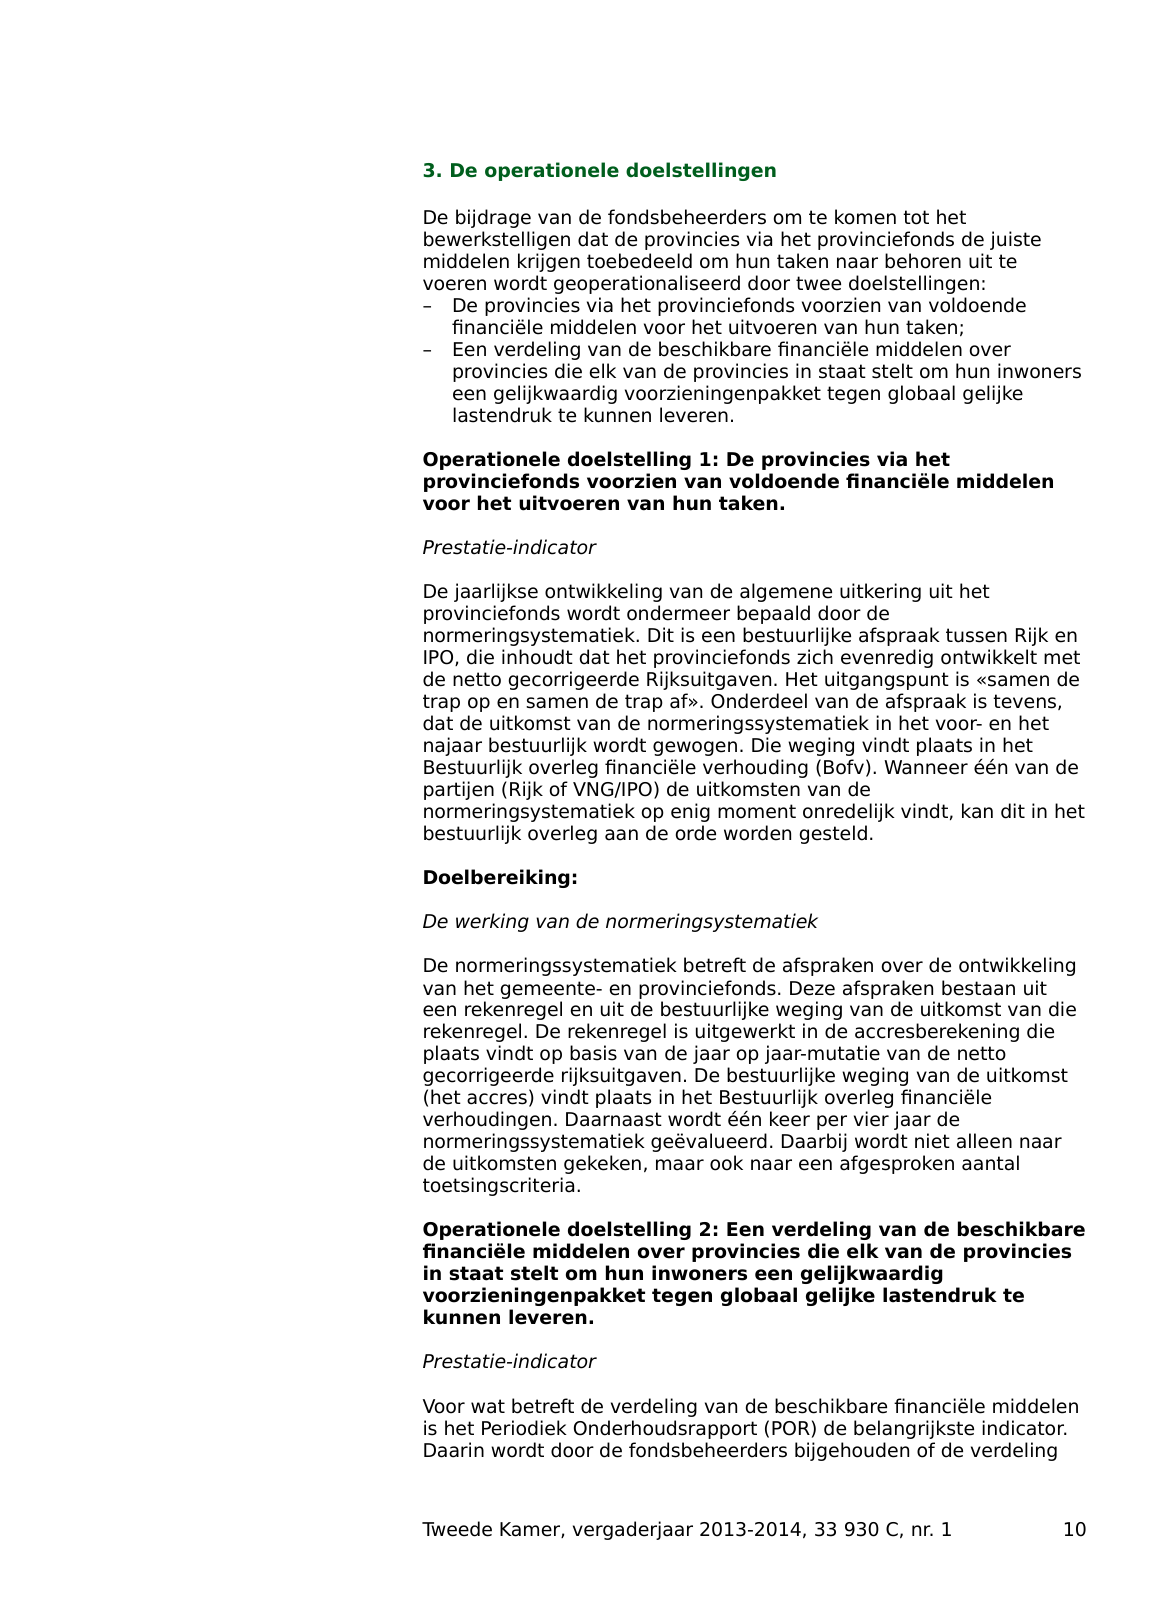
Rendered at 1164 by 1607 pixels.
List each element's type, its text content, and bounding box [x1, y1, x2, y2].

text Operationele doelstelling 1: De provincies via het provinciefonds voorzien van voldoende financiële middelen voor het uitvoeren van hun taken. [422, 449, 1087, 515]
subtitle De werking van de normeringsystematiek [422, 911, 1087, 933]
subtitle Prestatie-indicator [422, 537, 1087, 559]
text Voor wat betreft de verdeling van de beschikbare financiële middelen is het Periodiek Onderhoudsrapport (POR) de belangrijkste indicator. Daarin wordt door de fondsbeheerders bijgehouden of de verdeling [422, 1396, 1087, 1462]
text – Een verdeling van de beschikbare financiële middelen over provincies die elk van de provincies in staat stelt om hun inwoners een gelijkwaardig voorzieningenpakket tegen globaal gelijke lastendruk te kunnen leveren. [422, 339, 1087, 427]
text De normeringssystematiek betreft de afspraken over de ontwikkeling van het gemeente- en provinciefonds. Deze afspraken bestaan uit een rekenregel en uit de bestuurlijke weging van de uitkomst van die rekenregel. De rekenregel is uitgewerkt in de accresberekening die plaats vindt op basis van de jaar op jaar-mutatie van de netto gecorrigeerde rijksuitgaven. De bestuurlijke weging van de uitkomst (het accres) vindt plaats in het Bestuurlijk overleg financiële verhoudingen. Daarnaast wordt één keer per vier jaar de normeringssystematiek geëvalueerd. Daarbij wordt niet alleen naar de uitkomsten gekeken, maar ook naar een afgesproken aantal toetsingscriteria. [422, 955, 1087, 1197]
subtitle Doelbereiking: [422, 867, 1087, 889]
text Operationele doelstelling 2: Een verdeling van de beschikbare financiële middelen over provincies die elk van de provincies in staat stelt om hun inwoners een gelijkwaardig voorzieningenpakket tegen globaal gelijke lastendruk te kunnen leveren. [422, 1219, 1087, 1329]
subtitle Prestatie-indicator [422, 1351, 1087, 1373]
subtitle 3. De operationele doelstellingen [422, 160, 1087, 182]
text – De provincies via het provinciefonds voorzien van voldoende financiële middelen voor het uitvoeren van hun taken; [422, 295, 1087, 339]
text De bijdrage van de fondsbeheerders om te komen tot het bewerkstelligen dat de provincies via het provinciefonds de juiste middelen krijgen toebedeeld om hun taken naar behoren uit te voeren wordt geoperationaliseerd door twee doelstellingen: [422, 207, 1087, 295]
text De jaarlijkse ontwikkeling van de algemene uitkering uit het provinciefonds wordt ondermeer bepaald door de normeringsystematiek. Dit is een bestuurlijke afspraak tussen Rijk en IPO, die inhoudt dat het provinciefonds zich evenredig ontwikkelt met de netto gecorrigeerde Rijksuitgaven. Het uitgangspunt is «samen de trap op en samen de trap af». Onderdeel van de afspraak is tevens, dat de uitkomst van de normeringssystematiek in het voor- en het najaar bestuurlijk wordt gewogen. Die weging vindt plaats in het Bestuurlijk overleg financiële verhouding (Bofv). Wanneer één van de partijen (Rijk of VNG/IPO) de uitkomsten van de normeringsystematiek op enig moment onredelijk vindt, kan dit in het bestuurlijk overleg aan de orde worden gesteld. [422, 581, 1087, 845]
